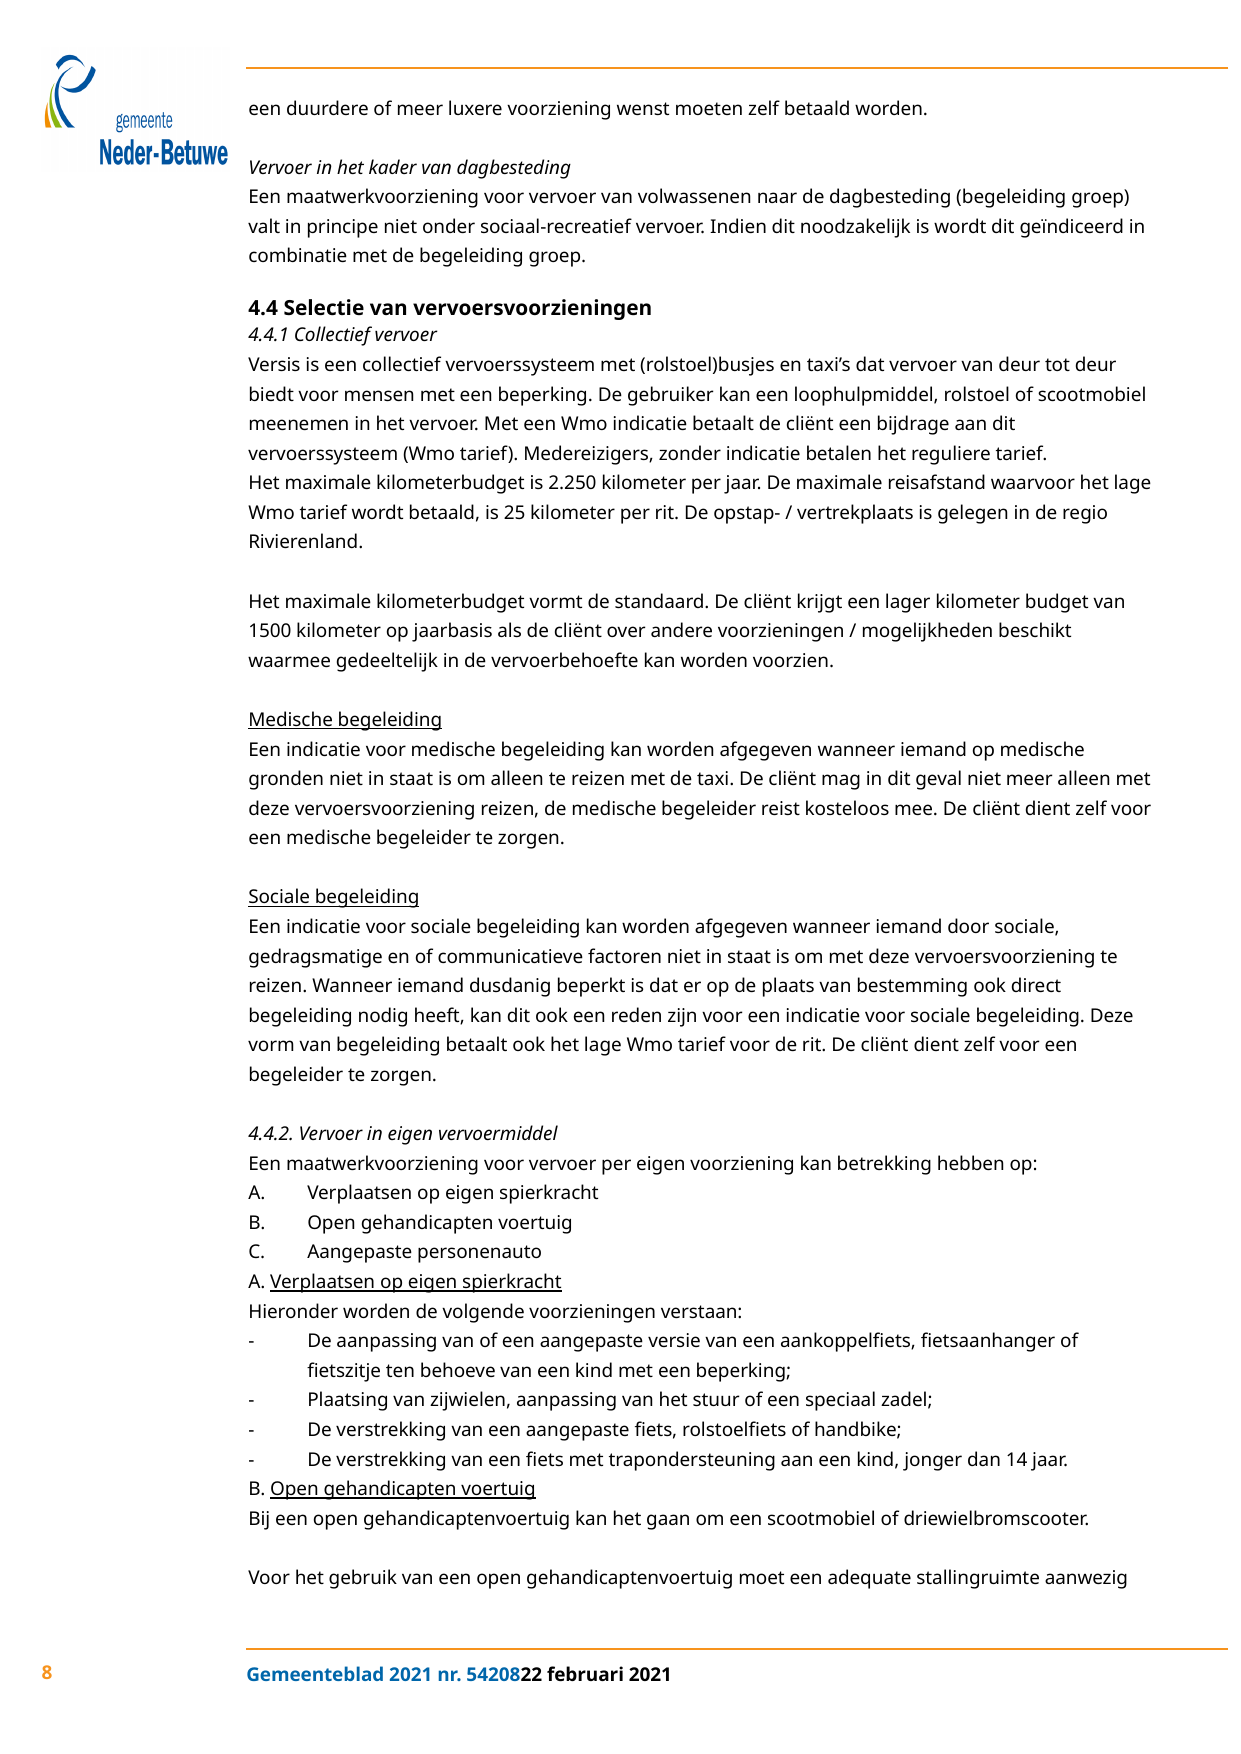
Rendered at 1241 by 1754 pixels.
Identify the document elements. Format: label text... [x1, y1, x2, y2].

list Open gehandicapten voertuig [248, 1209, 1152, 1235]
list De verstrekking van een fiets met trapondersteuning aan een kind, jonger dan 14 jaar. [248, 1446, 1152, 1471]
text A. Verplaatsen op eigen spierkracht [248, 1268, 1152, 1294]
text Vervoer in het kader van dagbesteding [248, 154, 1152, 180]
text Medische begeleiding [248, 706, 1152, 732]
text Bij een open gehandicaptenvoertuig kan het gaan om een scootmobiel of driewielbromscooter. [248, 1505, 1152, 1531]
text een duurdere of meer luxere voorziening wenst moeten zelf betaald worden. [248, 95, 1152, 121]
list Plaatsing van zijwielen, aanpassing van het stuur of een speciaal zadel; [248, 1387, 1152, 1412]
text Een maatwerkvoorziening voor vervoer per eigen voorziening kan betrekking hebben op: [248, 1150, 1152, 1176]
list De aanpassing van of een aangepaste versie van een aankoppelfiets, fietsaanhanger of fietszitje ten behoeve van een kind met een beperking; [248, 1327, 1152, 1383]
text Een indicatie voor medische begeleiding kan worden afgegeven wanneer iemand op medische gronden niet in staat is om alleen te reizen met de taxi. De cliënt mag in dit geval niet meer alleen met deze vervoersvoorziening reizen, de medische begeleider reist kosteloos mee. De cliënt dient zelf voor een medische begeleider te zorgen. [248, 736, 1152, 850]
text 4.4.2. Vervoer in eigen vervoermiddel [248, 1120, 1152, 1146]
text Voor het gebruik van een open gehandicaptenvoertuig moet een adequate stallingruimte aanwezig [248, 1564, 1152, 1590]
picture [41, 47, 231, 172]
text Sociale begeleiding [248, 884, 1152, 909]
list Verplaatsen op eigen spierkracht [248, 1179, 1152, 1205]
text Het maximale kilometerbudget vormt de standaard. De cliënt krijgt een lager kilometer budget van 1500 kilometer op jaarbasis als de cliënt over andere voorzieningen / mogelijkheden beschikt waarmee gedeeltelijk in de vervoerbehoefte kan worden voorzien. [248, 588, 1152, 673]
text Een maatwerkvoorziening voor vervoer van volwassenen naar de dagbesteding (begeleiding groep) valt in principe niet onder sociaal-recreatief vervoer. Indien dit noodzakelijk is wordt dit geïndiceerd in combinatie met de begeleiding groep. [248, 183, 1152, 268]
text Een indicatie voor sociale begeleiding kan worden afgegeven wanneer iemand door sociale, gedragsmatige en of communicatieve factoren niet in staat is om met deze vervoersvoorziening te reizen. Wanneer iemand dusdanig beperkt is dat er op de plaats van bestemming ook direct begeleiding nodig heeft, kan dit ook een reden zijn voor een indicatie voor sociale begeleiding. Deze vorm van begeleiding betaalt ook het lage Wmo tarief voor de rit. De cliënt dient zelf voor een begeleider te zorgen. [248, 913, 1152, 1087]
text 4.4 Selectie van vervoersvoorzieningen [248, 293, 1152, 322]
list De verstrekking van een aangepaste fiets, rolstoelfiets of handbike; [248, 1416, 1152, 1442]
text Hieronder worden de volgende voorzieningen verstaan: [248, 1298, 1152, 1323]
text 4.4.1 Collectief vervoer [248, 322, 1152, 347]
text Versis is een collectief vervoerssysteem met (rolstoel)busjes en taxi’s dat vervoer van deur tot deur biedt voor mensen met een beperking. De gebruiker kan een loophulpmiddel, rolstoel of scootmobiel meenemen in het vervoer. Met een Wmo indicatie betaalt de cliënt een bijdrage aan dit vervoerssysteem (Wmo tarief). Medereizigers, zonder indicatie betalen het reguliere tarief. [248, 351, 1152, 466]
list Aangepaste personenauto [248, 1239, 1152, 1264]
text B. Open gehandicapten voertuig [248, 1475, 1152, 1501]
text Het maximale kilometerbudget is 2.250 kilometer per jaar. De maximale reisafstand waarvoor het lage Wmo tarief wordt betaald, is 25 kilometer per rit. De opstap- / vertrekplaats is gelegen in de regio Rivierenland. [248, 469, 1152, 554]
